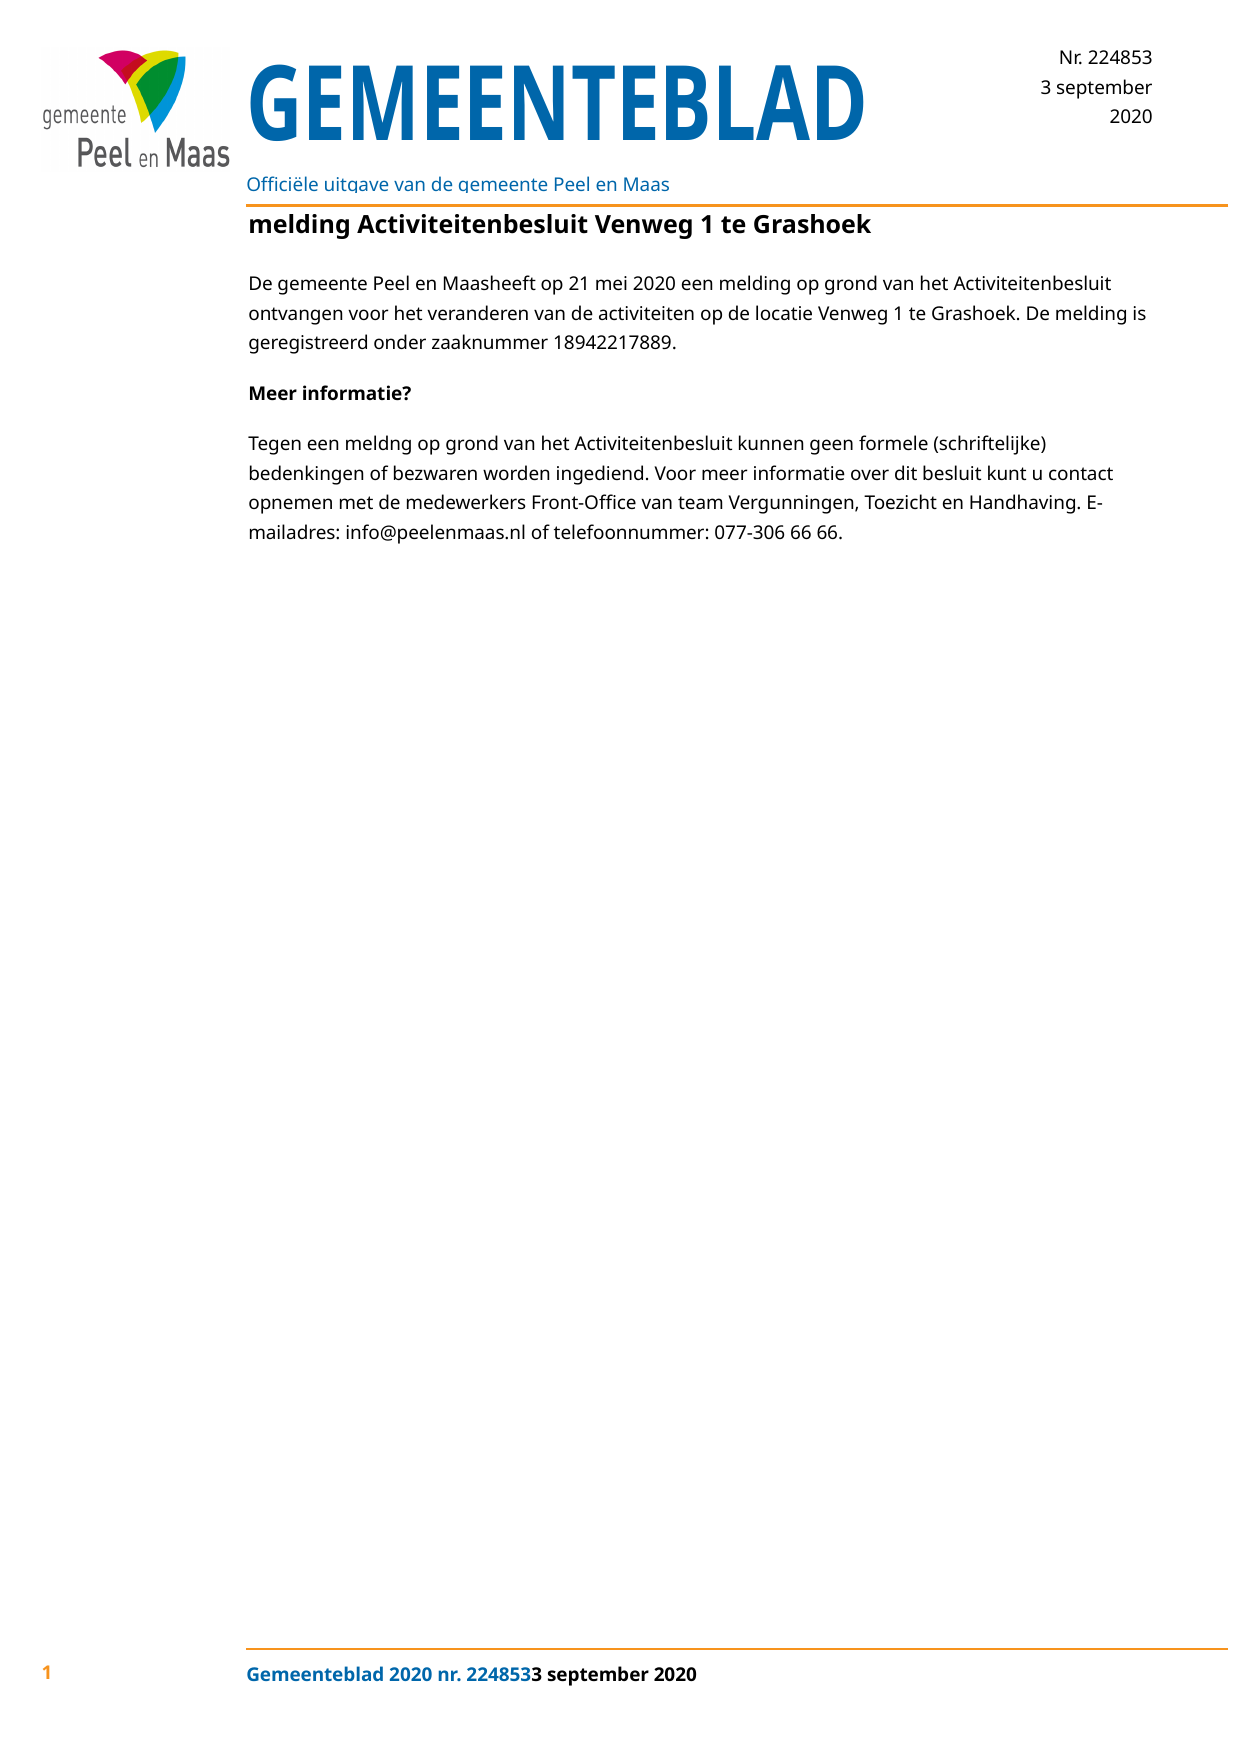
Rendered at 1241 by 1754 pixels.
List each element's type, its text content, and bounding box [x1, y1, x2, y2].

text melding Activiteitenbesluit Venweg 1 te Grashoek [248, 207, 1152, 241]
text De gemeente Peel en Maasheeft op 21 mei 2020 een melding op grond van het Activiteitenbesluit ontvangen voor het veranderen van de activiteiten op de locatie Venweg 1 te Grashoek. De melding is geregistreerd onder zaaknummer 18942217889. [248, 270, 1152, 355]
picture [41, 47, 231, 172]
text Tegen een meldng op grond van het Activiteitenbesluit kunnen geen formele (schriftelijke) bedenkingen of bezwaren worden ingediend. Voor meer informatie over dit besluit kunt u contact opnemen met de medewerkers Front-Office van team Vergunningen, Toezicht en Handhaving. E-mailadres: info@peelenmaas.nl of telefoonnummer: 077-306 66 66. [248, 430, 1152, 545]
text Meer informatie? [248, 380, 1152, 406]
